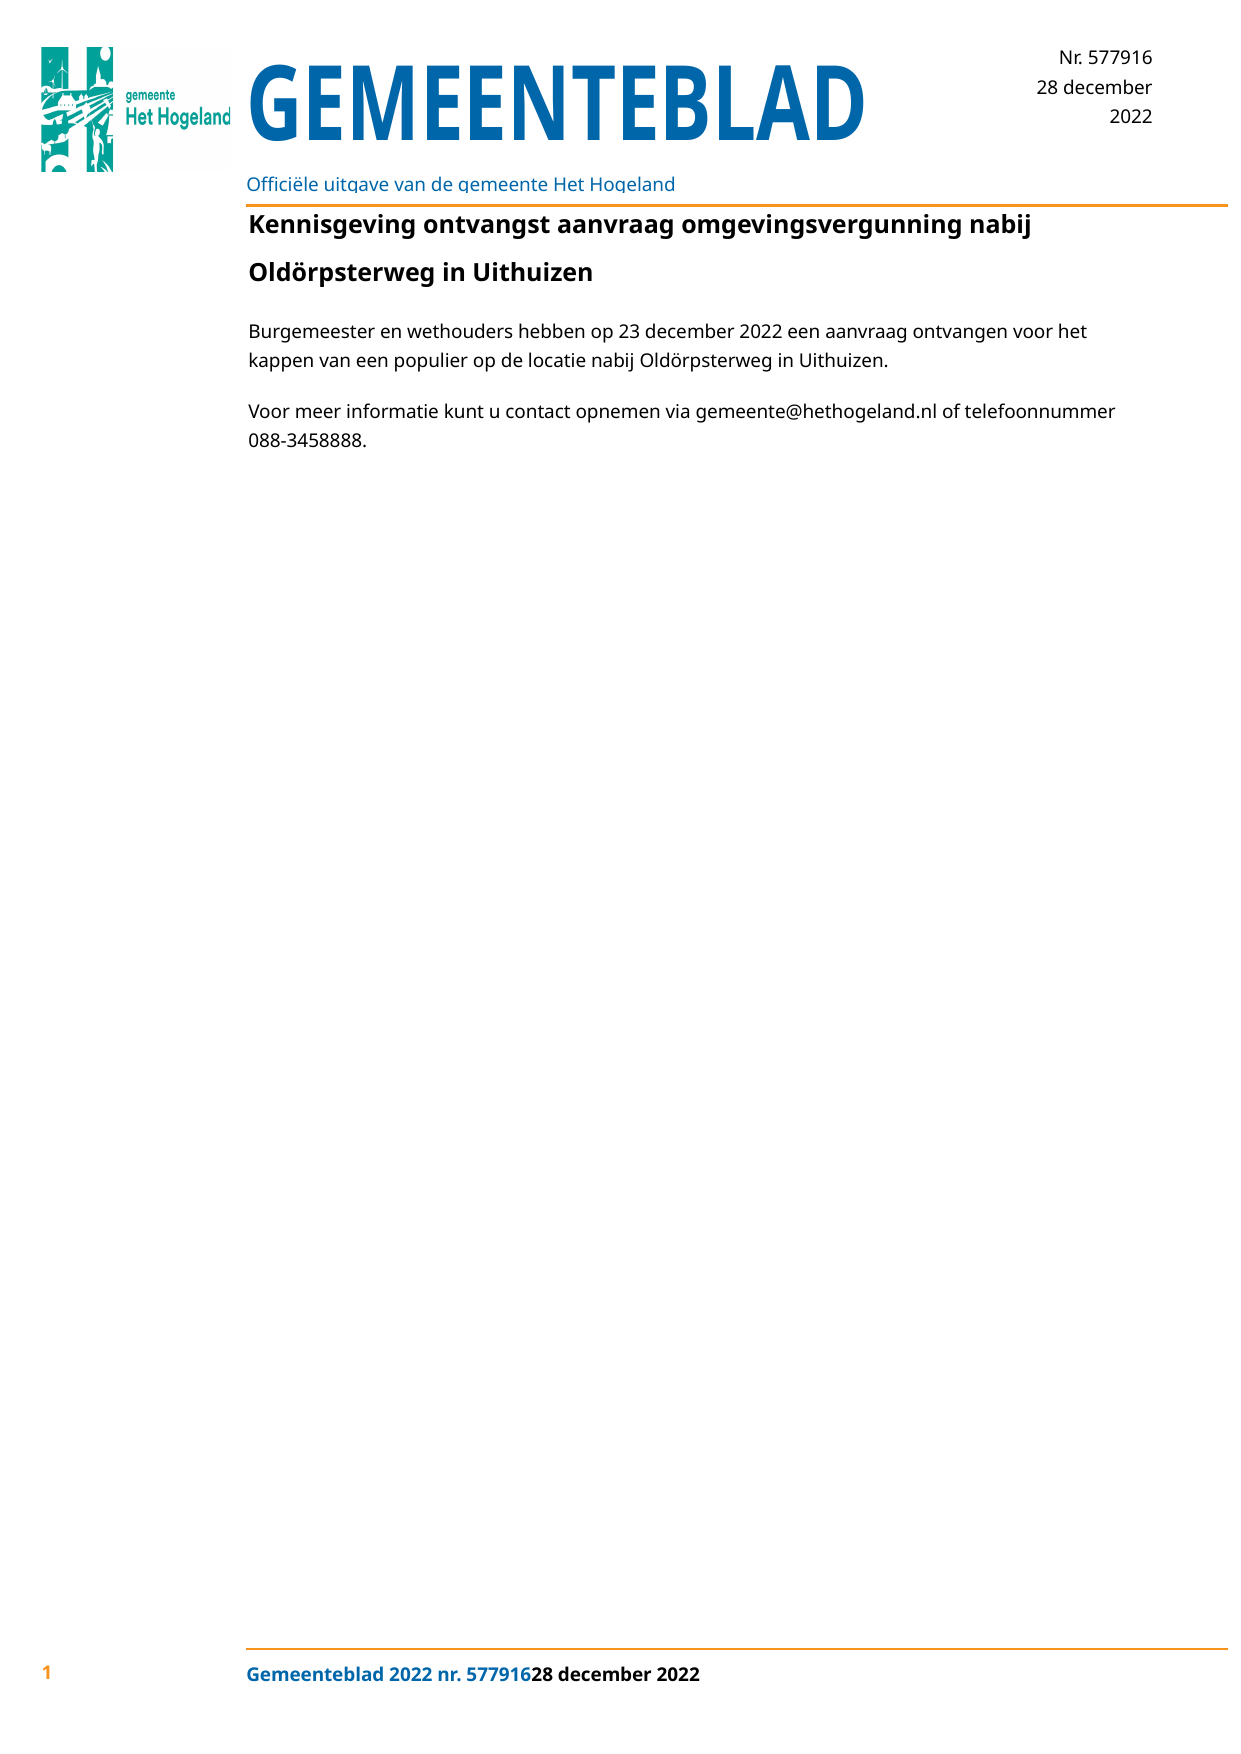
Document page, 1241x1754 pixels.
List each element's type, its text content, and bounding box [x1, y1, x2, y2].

text Voor meer informatie kunt u contact opnemen via gemeente@hethogeland.nl of telefoonnummer 088-3458888. [248, 398, 1152, 453]
text Burgemeester en wethouders hebben op 23 december 2022 een aanvraag ontvangen voor het kappen van een populier op de locatie nabij Oldörpsterweg in Uithuizen. [248, 318, 1152, 373]
picture [41, 47, 231, 172]
text Kennisgeving ontvangst aanvraag omgevingsvergunning nabij Oldörpsterweg in Uithuizen [248, 207, 1152, 288]
